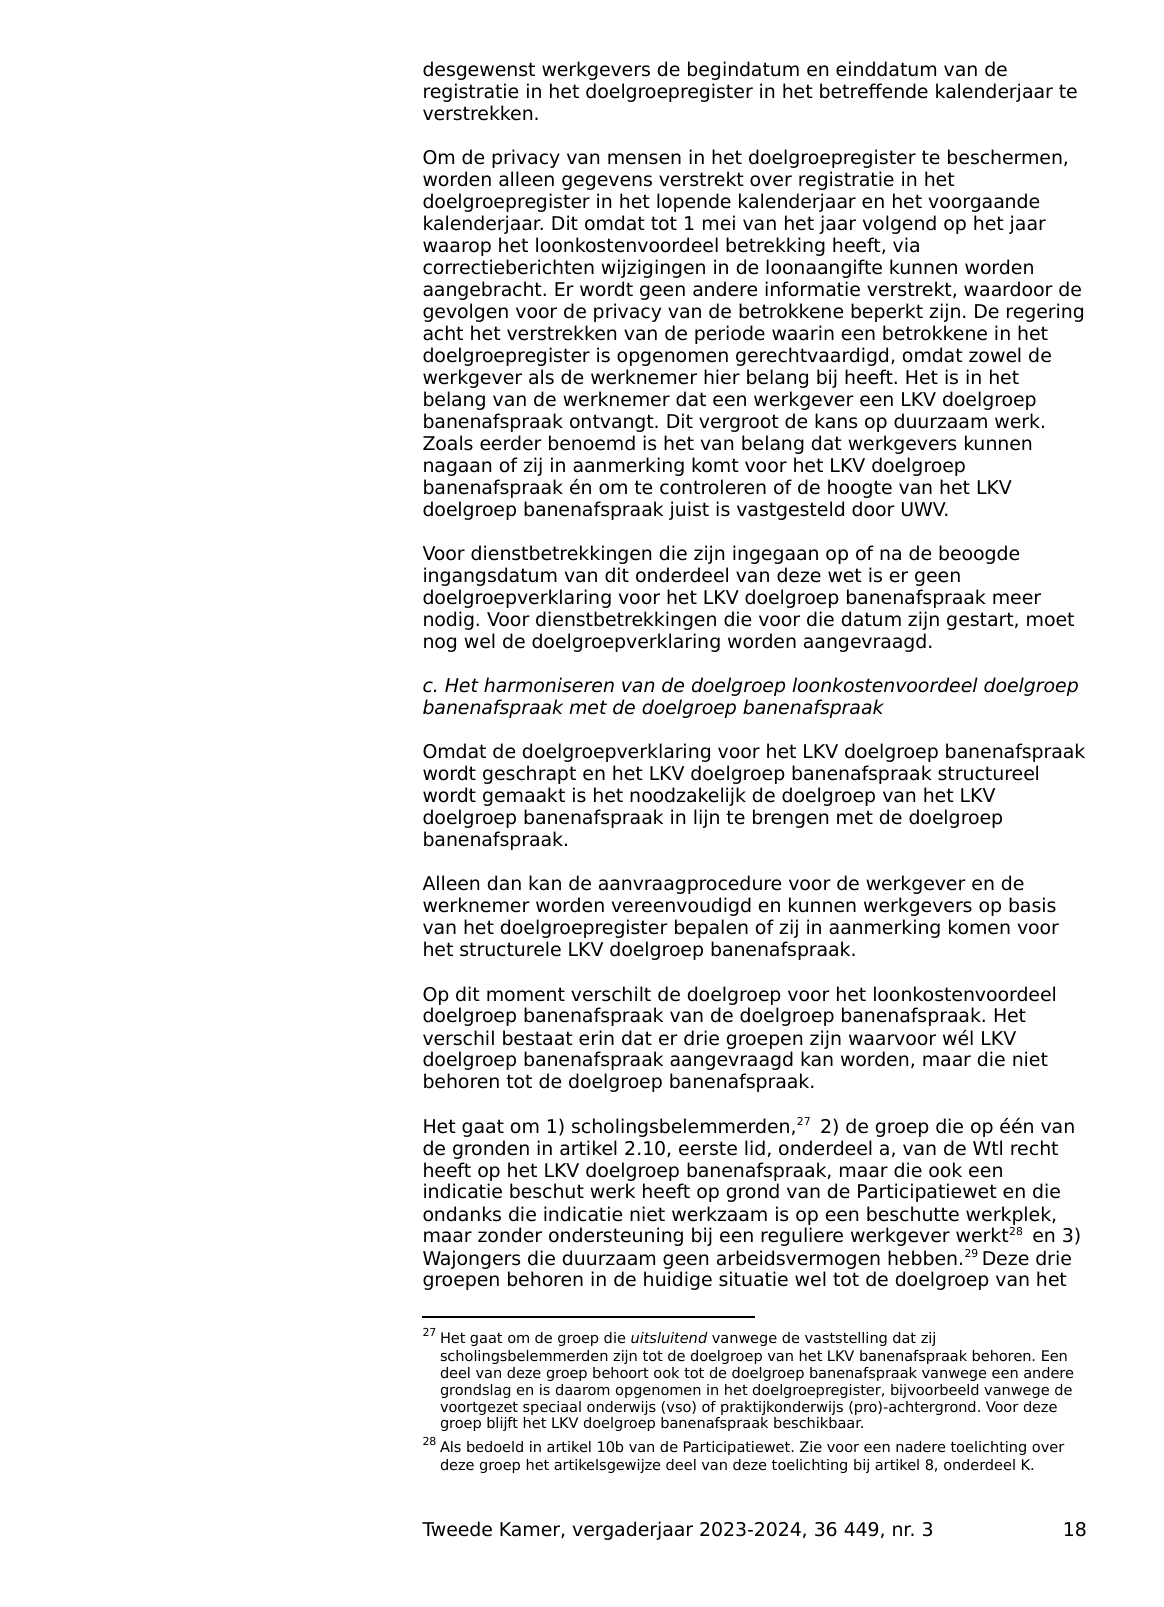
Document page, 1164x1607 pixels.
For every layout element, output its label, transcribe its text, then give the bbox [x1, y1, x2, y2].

text Het gaat om 1) scholingsbelemmerden, 2) de groep die op één van de gronden in artikel 2.10, eerste lid, onderdeel a, van de Wtl recht heeft op het LKV doelgroep banenafspraak, maar die ook een indicatie beschut werk heeft op grond van de Participatiewet en die ondanks die indicatie niet werkzaam is op een beschutte werkplek, maar zonder ondersteuning bij een reguliere werkgever werkt en 3) Wajongers die duurzaam geen arbeidsvermogen hebben.Deze drie groepen behoren in de huidige situatie wel tot de doelgroep van het [422, 1116, 1087, 1291]
subtitle c. Het harmoniseren van de doelgroep loonkostenvoordeel doelgroep banenafspraak met de doelgroep banenafspraak [422, 675, 1087, 719]
text Op dit moment verschilt de doelgroep voor het loonkostenvoordeel doelgroep banenafspraak van de doelgroep banenafspraak. Het verschil bestaat erin dat er drie groepen zijn waarvoor wél LKV doelgroep banenafspraak aangevraagd kan worden, maar die niet behoren tot de doelgroep banenafspraak. [422, 983, 1087, 1093]
text Omdat de doelgroepverklaring voor het LKV doelgroep banenafspraak wordt geschrapt en het LKV doelgroep banenafspraak structureel wordt gemaakt is het noodzakelijk de doelgroep van het LKV doelgroep banenafspraak in lijn te brengen met de doelgroep banenafspraak. [422, 741, 1087, 851]
text desgewenst werkgevers de begindatum en einddatum van de registratie in het doelgroepregister in het betreffende kalenderjaar te verstrekken. [422, 59, 1087, 125]
text Het gaat om de groep die uitsluitend vanwege de vaststelling dat zij scholingsbelemmerden zijn tot de doelgroep van het LKV banenafspraak behoren. Een deel van deze groep behoort ook tot de doelgroep banenafspraak vanwege een andere grondslag en is daarom opgenomen in het doelgroepregister, bijvoorbeeld vanwege de voortgezet speciaal onderwijs (vso) of praktijkonderwijs (pro)-achtergrond. Voor deze groep blijft het LKV doelgroep banenafspraak beschikbaar. [422, 1326, 1087, 1432]
text Als bedoeld in artikel 10b van de Participatiewet. Zie voor een nadere toelichting over deze groep het artikelsgewijze deel van deze toelichting bij artikel 8, onderdeel K. [422, 1435, 1087, 1474]
text Alleen dan kan de aanvraagprocedure voor de werkgever en de werknemer worden vereenvoudigd en kunnen werkgevers op basis van het doelgroepregister bepalen of zij in aanmerking komen voor het structurele LKV doelgroep banenafspraak. [422, 873, 1087, 961]
text Voor dienstbetrekkingen die zijn ingegaan op of na de beoogde ingangsdatum van dit onderdeel van deze wet is er geen doelgroepverklaring voor het LKV doelgroep banenafspraak meer nodig. Voor dienstbetrekkingen die voor die datum zijn gestart, moet nog wel de doelgroepverklaring worden aangevraagd. [422, 543, 1087, 653]
text Om de privacy van mensen in het doelgroepregister te beschermen, worden alleen gegevens verstrekt over registratie in het doelgroepregister in het lopende kalenderjaar en het voorgaande kalenderjaar. Dit omdat tot 1 mei van het jaar volgend op het jaar waarop het loonkostenvoordeel betrekking heeft, via correctieberichten wijzigingen in de loonaangifte kunnen worden aangebracht. Er wordt geen andere informatie verstrekt, waardoor de gevolgen voor de privacy van de betrokkene beperkt zijn. De regering acht het verstrekken van de periode waarin een betrokkene in het doelgroepregister is opgenomen gerechtvaardigd, omdat zowel de werkgever als de werknemer hier belang bij heeft. Het is in het belang van de werknemer dat een werkgever een LKV doelgroep banenafspraak ontvangt. Dit vergroot de kans op duurzaam werk. Zoals eerder benoemd is het van belang dat werkgevers kunnen nagaan of zij in aanmerking komt voor het LKV doelgroep banenafspraak én om te controleren of de hoogte van het LKV doelgroep banenafspraak juist is vastgesteld door UWV. [422, 147, 1087, 521]
